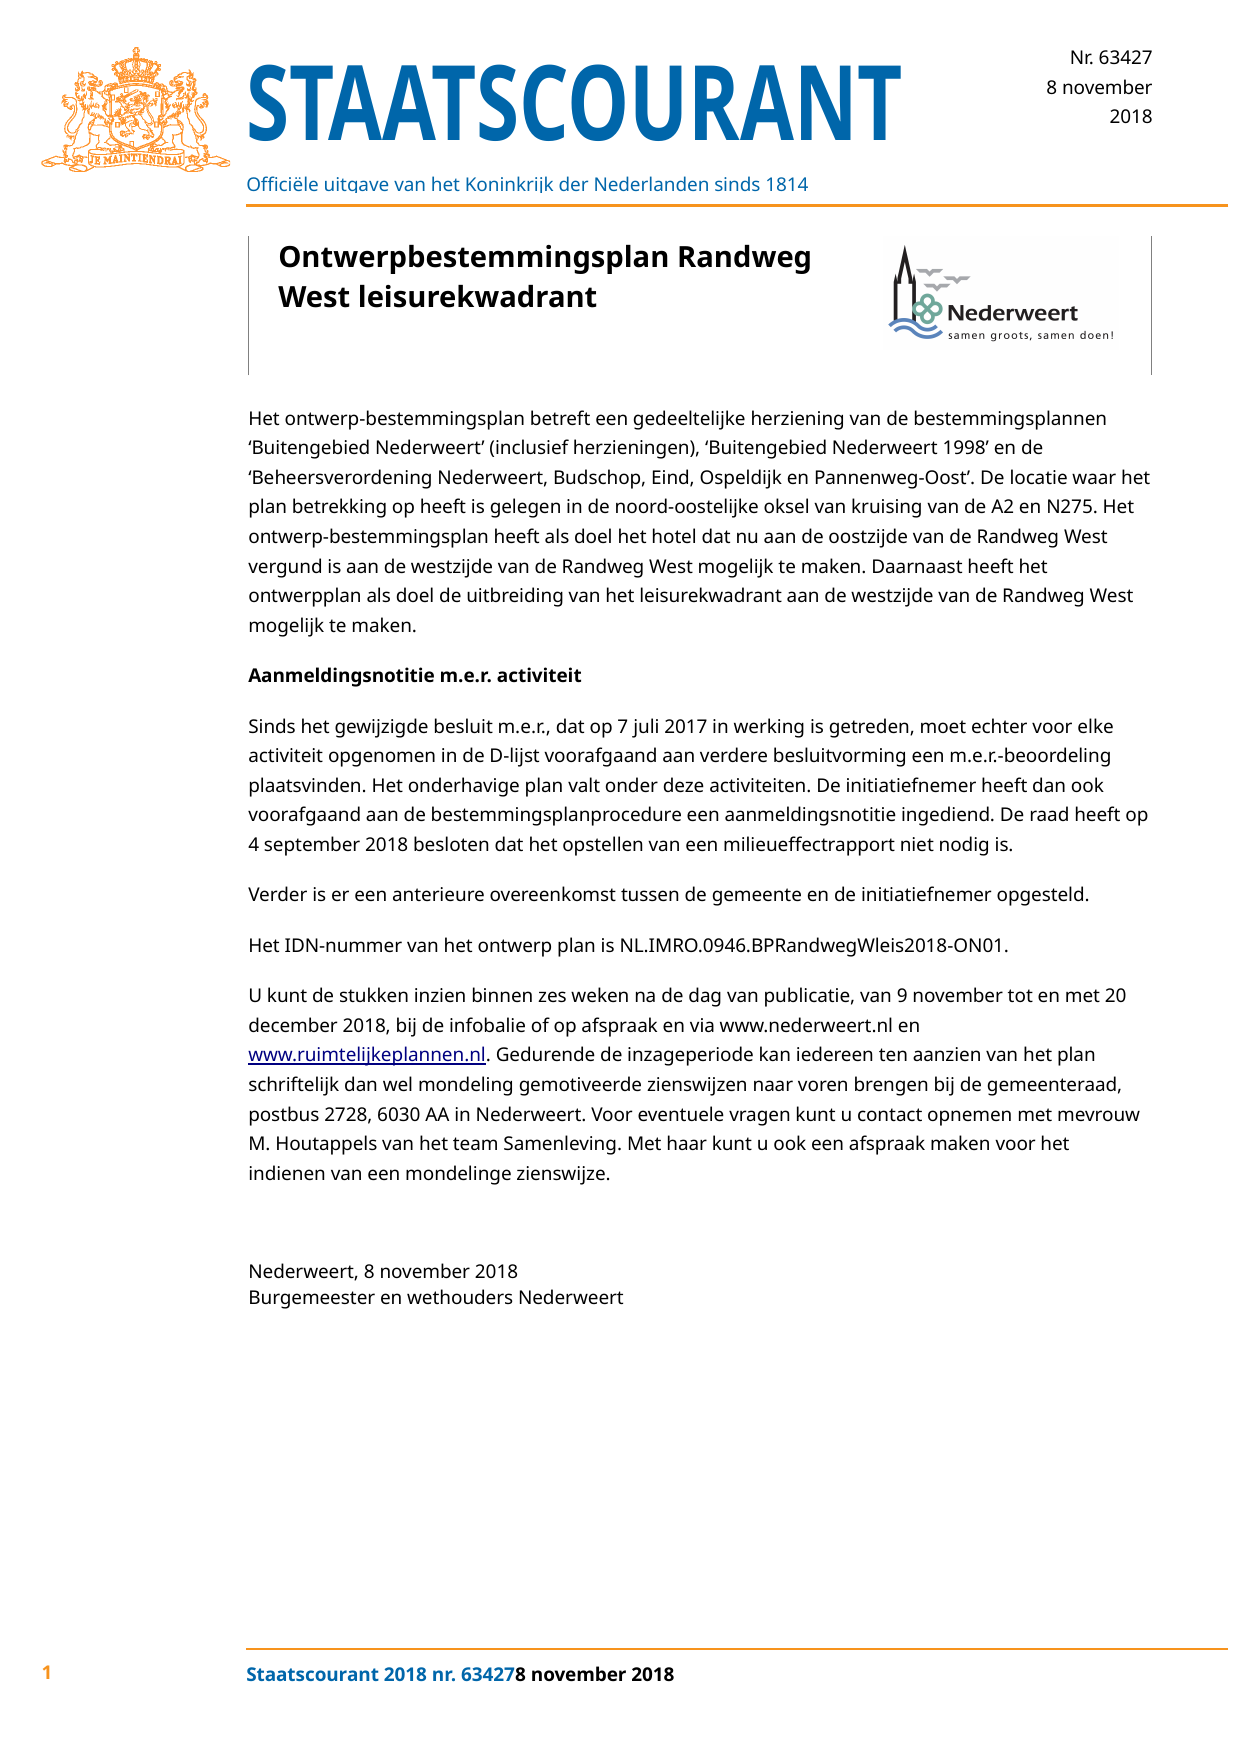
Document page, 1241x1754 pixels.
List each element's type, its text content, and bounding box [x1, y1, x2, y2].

picture [882, 236, 1119, 350]
text U kunt de stukken inzien binnen zes weken na de dag van publicatie, van 9 november tot en met 20 december 2018, bij de infobalie of op afspraak en via www.nederweert.nl en www.ruimtelijkeplannen.nl. Gedurende de inzageperiode kan iedereen ten aanzien van het plan schriftelijk dan wel mondeling gemotiveerde zienswijzen naar voren brengen bij de gemeenteraad, postbus 2728, 6030 AA in Nederweert. Voor eventuele vragen kunt u contact opnemen met mevrouw M. Houtappels van het team Samenleving. Met haar kunt u ook een afspraak maken voor het indienen van een mondelinge zienswijze. [248, 982, 1152, 1186]
text Burgemeester en wethouders Nederweert [248, 1284, 1152, 1309]
text Sinds het gewijzigde besluit m.e.r., dat op 7 juli 2017 in werking is getreden, moet echter voor elke activiteit opgenomen in de D-lijst voorafgaand aan verdere besluitvorming een m.e.r.-beoordeling plaatsvinden. Het onderhavige plan valt onder deze activiteiten. De initiatiefnemer heeft dan ook voorafgaand aan de bestemmingsplanprocedure een aanmeldingsnotitie ingediend. De raad heeft op 4 september 2018 besloten dat het opstellen van een milieueffectrapport niet nodig is. [248, 713, 1152, 857]
text Verder is er een anterieure overeenkomst tussen de gemeente en de initiatiefnemer opgesteld. [248, 882, 1152, 907]
table_header Ontwerpbestemmingsplan Randweg West leisurekwadrant [249, 236, 850, 375]
text Nederweert, 8 november 2018 [248, 1258, 1152, 1284]
text Het ontwerp-bestemmingsplan betreft een gedeeltelijke herziening van de bestemmingsplannen ‘Buitengebied Nederweert’ (inclusief herzieningen), ‘Buitengebied Nederweert 1998’ en de ‘Beheersverordening Nederweert, Budschop, Eind, Ospeldijk en Pannenweg-Oost’. De locatie waar het plan betrekking op heeft is gelegen in de noord-oostelijke oksel van kruising van de A2 en N275. Het ontwerp-bestemmingsplan heeft als doel het hotel dat nu aan de oostzijde van de Randweg West vergund is aan de westzijde van de Randweg West mogelijk te maken. Daarnaast heeft het ontwerpplan als doel de uitbreiding van het leisurekwadrant aan de westzijde van de Randweg West mogelijk te maken. [248, 405, 1152, 638]
picture [41, 47, 231, 172]
table_header [850, 236, 1151, 375]
text Het IDN-nummer van het ontwerp plan is NL.IMRO.0946.BPRandwegWleis2018-ON01. [248, 932, 1152, 958]
text Aanmeldingsnotitie m.e.r. activiteit [248, 662, 1152, 688]
